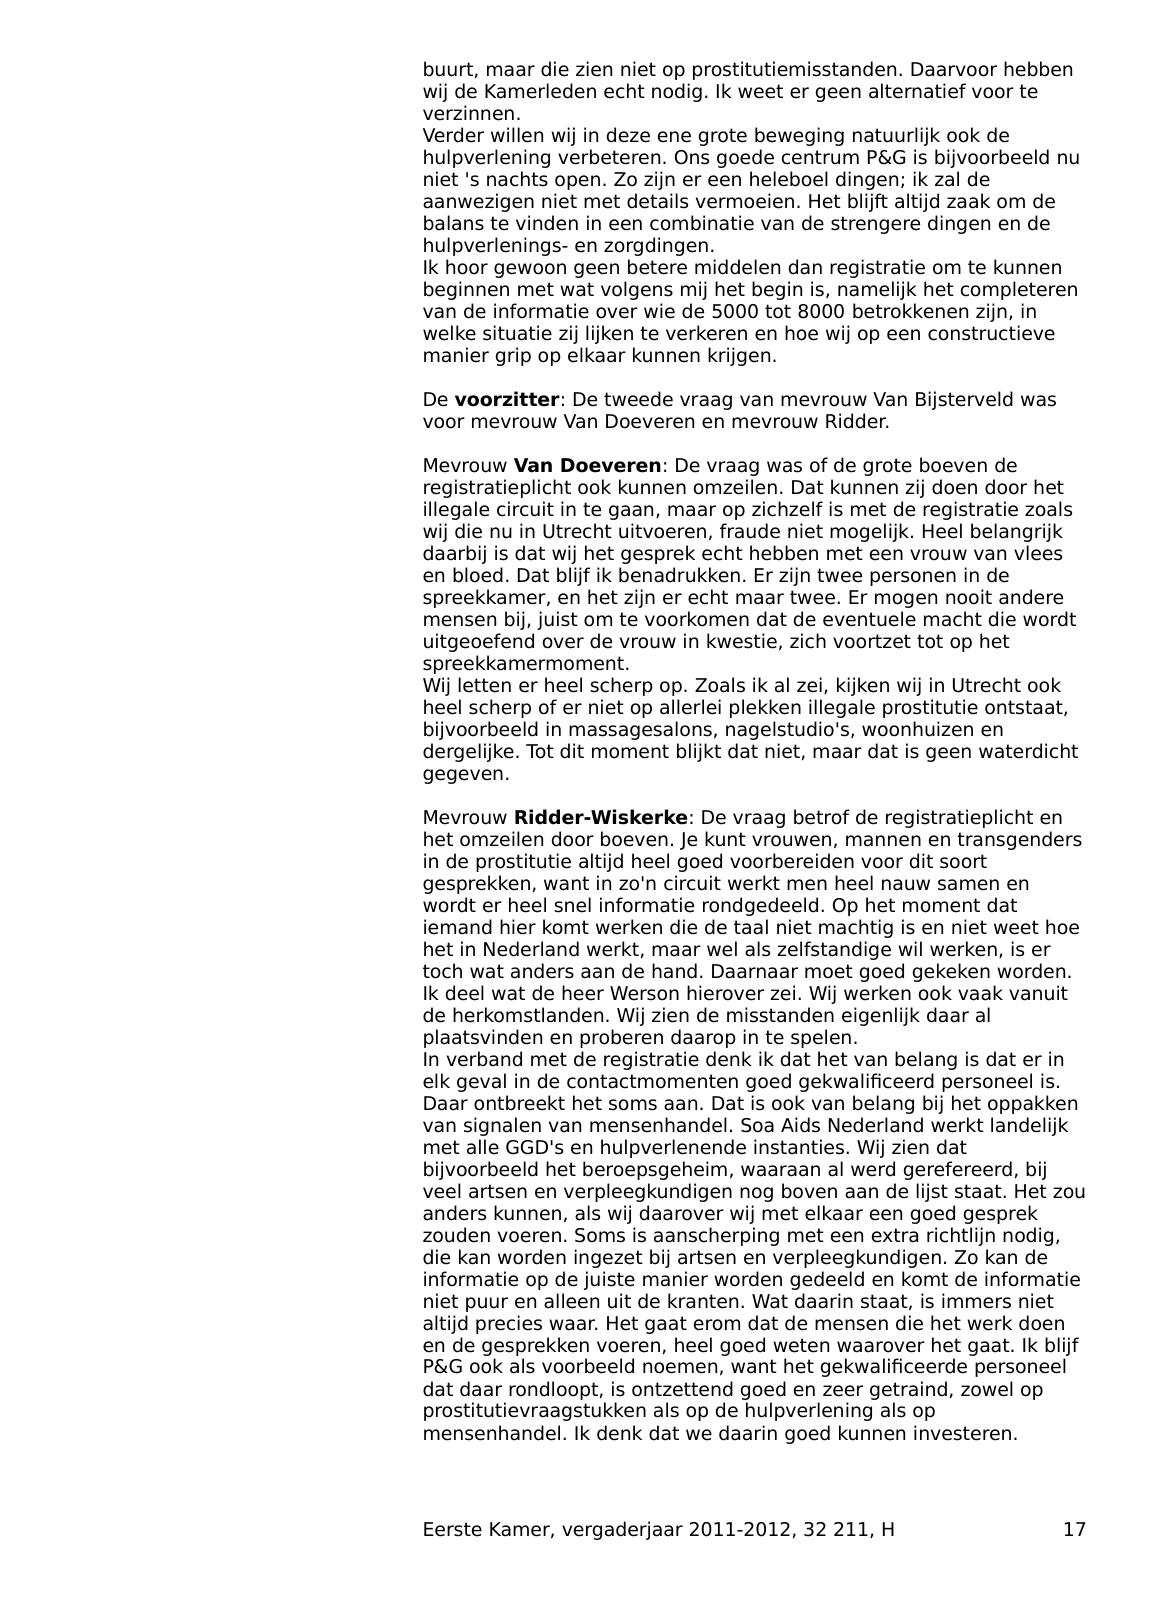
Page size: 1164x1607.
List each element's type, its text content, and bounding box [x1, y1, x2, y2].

text buurt, maar die zien niet op prostitutiemisstanden. Daarvoor hebben wij de Kamerleden echt nodig. Ik weet er geen alternatief voor te verzinnen. [422, 59, 1087, 125]
text Mevrouw Ridder-Wiskerke: De vraag betrof de registratieplicht en het omzeilen door boeven. Je kunt vrouwen, mannen en transgenders in de prostitutie altijd heel goed voorbereiden voor dit soort gesprekken, want in zo'n circuit werkt men heel nauw samen en wordt er heel snel informatie rondgedeeld. Op het moment dat iemand hier komt werken die de taal niet machtig is en niet weet hoe het in Nederland werkt, maar wel als zelfstandige wil werken, is er toch wat anders aan de hand. Daarnaar moet goed gekeken worden. Ik deel wat de heer Werson hierover zei. Wij werken ook vaak vanuit de herkomstlanden. Wij zien de misstanden eigenlijk daar al plaatsvinden en proberen daarop in te spelen. [422, 807, 1087, 1049]
text In verband met de registratie denk ik dat het van belang is dat er in elk geval in de contactmomenten goed gekwalificeerd personeel is. Daar ontbreekt het soms aan. Dat is ook van belang bij het oppakken van signalen van mensenhandel. Soa Aids Nederland werkt landelijk met alle GGD's en hulpverlenende instanties. Wij zien dat bijvoorbeeld het beroepsgeheim, waaraan al werd gerefereerd, bij veel artsen en verpleegkundigen nog boven aan de lijst staat. Het zou anders kunnen, als wij daarover wij met elkaar een goed gesprek zouden voeren. Soms is aanscherping met een extra richtlijn nodig, die kan worden ingezet bij artsen en verpleegkundigen. Zo kan de informatie op de juiste manier worden gedeeld en komt de informatie niet puur en alleen uit de kranten. Wat daarin staat, is immers niet altijd precies waar. Het gaat erom dat de mensen die het werk doen en de gesprekken voeren, heel goed weten waarover het gaat. Ik blijf P&G ook als voorbeeld noemen, want het gekwalificeerde personeel dat daar rondloopt, is ontzettend goed en zeer getraind, zowel op prostitutievraagstukken als op de hulpverlening als op mensenhandel. Ik denk dat we daarin goed kunnen investeren. [422, 1049, 1087, 1444]
text Wij letten er heel scherp op. Zoals ik al zei, kijken wij in Utrecht ook heel scherp of er niet op allerlei plekken illegale prostitutie ontstaat, bijvoorbeeld in massagesalons, nagelstudio's, woonhuizen en dergelijke. Tot dit moment blijkt dat niet, maar dat is geen waterdicht gegeven. [422, 675, 1087, 785]
text Ik hoor gewoon geen betere middelen dan registratie om te kunnen beginnen met wat volgens mij het begin is, namelijk het completeren van de informatie over wie de 5000 tot 8000 betrokkenen zijn, in welke situatie zij lijken te verkeren en hoe wij op een constructieve manier grip op elkaar kunnen krijgen. [422, 257, 1087, 367]
text Verder willen wij in deze ene grote beweging natuurlijk ook de hulpverlening verbeteren. Ons goede centrum P&G is bijvoorbeeld nu niet 's nachts open. Zo zijn er een heleboel dingen; ik zal de aanwezigen niet met details vermoeien. Het blijft altijd zaak om de balans te vinden in een combinatie van de strengere dingen en de hulpverlenings- en zorgdingen. [422, 125, 1087, 257]
text De voorzitter: De tweede vraag van mevrouw Van Bijsterveld was voor mevrouw Van Doeveren en mevrouw Ridder. [422, 389, 1087, 433]
text Mevrouw Van Doeveren: De vraag was of de grote boeven de registratieplicht ook kunnen omzeilen. Dat kunnen zij doen door het illegale circuit in te gaan, maar op zichzelf is met de registratie zoals wij die nu in Utrecht uitvoeren, fraude niet mogelijk. Heel belangrijk daarbij is dat wij het gesprek echt hebben met een vrouw van vlees en bloed. Dat blijf ik benadrukken. Er zijn twee personen in de spreekkamer, en het zijn er echt maar twee. Er mogen nooit andere mensen bij, juist om te voorkomen dat de eventuele macht die wordt uitgeoefend over de vrouw in kwestie, zich voortzet tot op het spreekkamermoment. [422, 455, 1087, 675]
